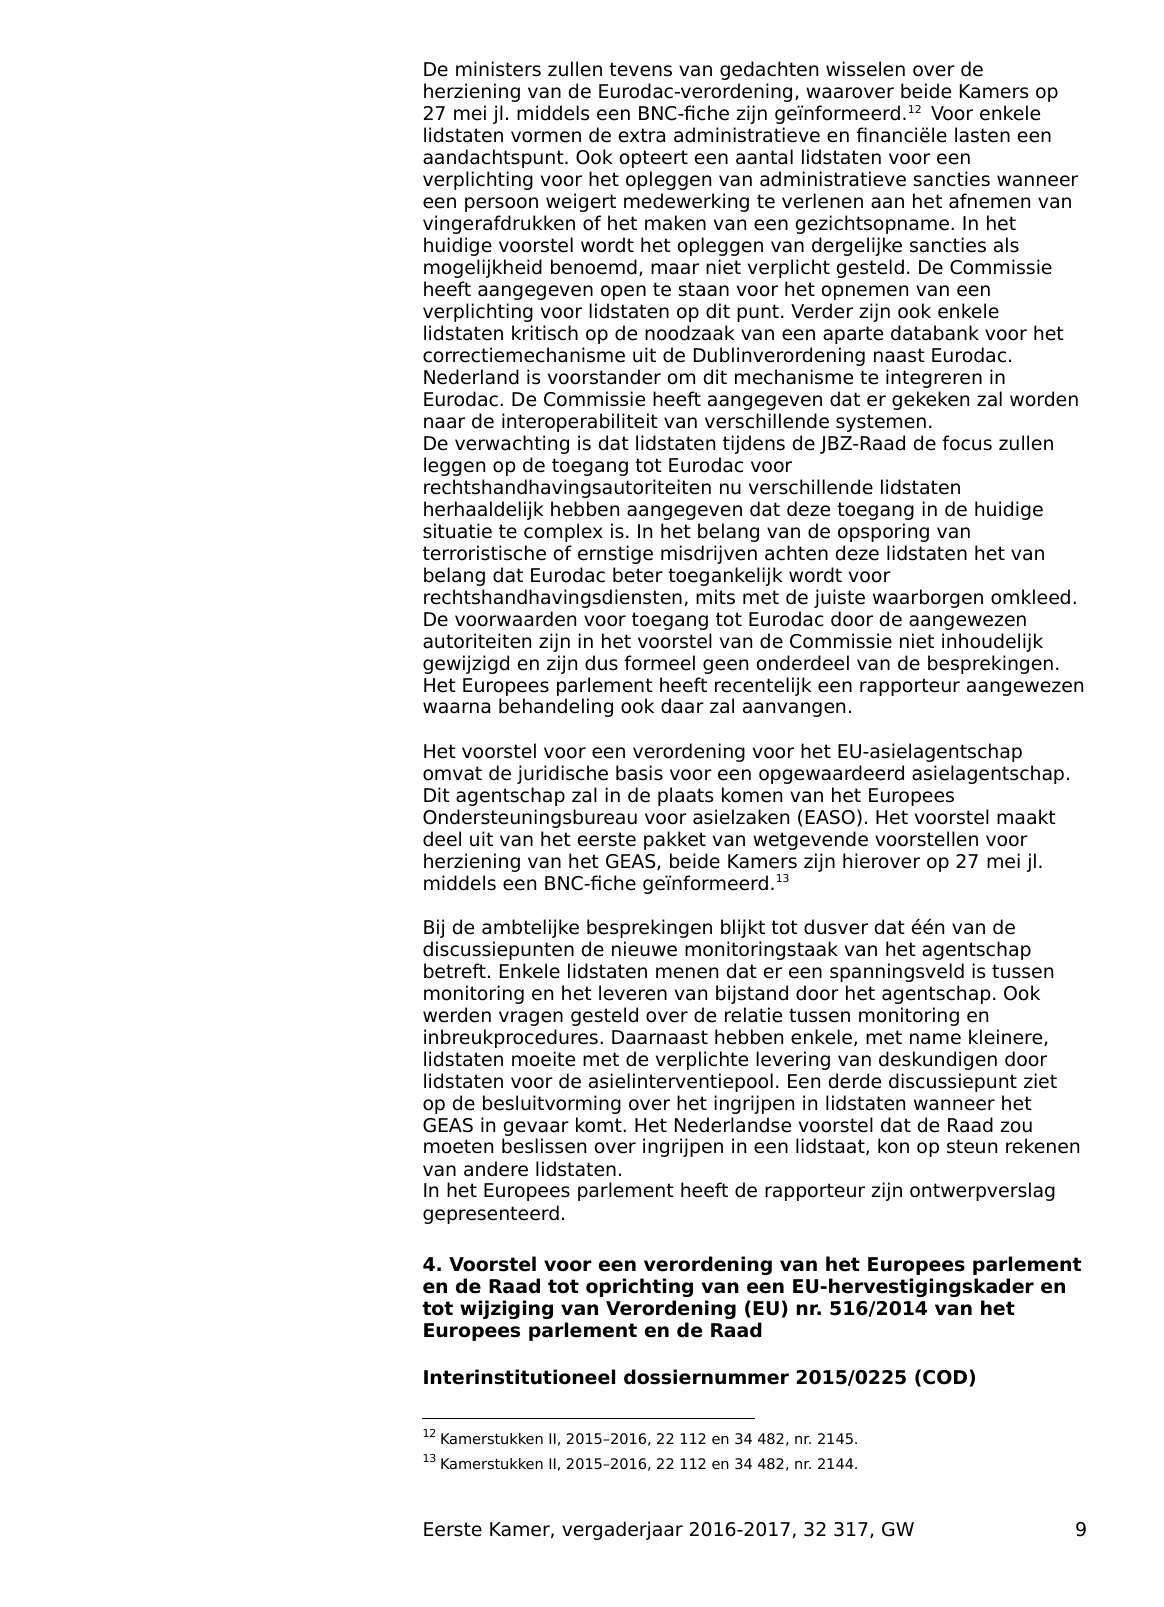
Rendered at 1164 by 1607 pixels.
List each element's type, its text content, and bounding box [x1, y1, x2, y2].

text Kamerstukken II, 2015–2016, 22 112 en 34 482, nr. 2145. [422, 1427, 1087, 1449]
subtitle 4. Voorstel voor een verordening van het Europees parlement en de Raad tot oprichting van een EU-hervestigingskader en tot wijziging van Verordening (EU) nr. 516/2014 van het Europees parlement en de Raad [422, 1254, 1087, 1342]
text Het voorstel voor een verordening voor het EU-asielagentschap omvat de juridische basis voor een opgewaardeerd asielagentschap. Dit agentschap zal in de plaats komen van het Europees Ondersteuningsbureau voor asielzaken (EASO). Het voorstel maakt deel uit van het eerste pakket van wetgevende voorstellen voor herziening van het GEAS, beide Kamers zijn hierover op 27 mei jl. middels een BNC-fiche geïnformeerd. [422, 741, 1087, 894]
text In het Europees parlement heeft de rapporteur zijn ontwerpverslag gepresenteerd. [422, 1180, 1087, 1224]
text Interinstitutioneel dossiernummer 2015/0225 (COD) [422, 1367, 1087, 1389]
text De ministers zullen tevens van gedachten wisselen over de herziening van de Eurodac-verordening, waarover beide Kamers op 27 mei jl. middels een BNC-fiche zijn geïnformeerd. Voor enkele lidstaten vormen de extra administratieve en financiële lasten een aandachtspunt. Ook opteert een aantal lidstaten voor een verplichting voor het opleggen van administratieve sancties wanneer een persoon weigert medewerking te verlenen aan het afnemen van vingerafdrukken of het maken van een gezichtsopname. In het huidige voorstel wordt het opleggen van dergelijke sancties als mogelijkheid benoemd, maar niet verplicht gesteld. De Commissie heeft aangegeven open te staan voor het opnemen van een verplichting voor lidstaten op dit punt. Verder zijn ook enkele lidstaten kritisch op de noodzaak van een aparte databank voor het correctiemechanisme uit de Dublinverordening naast Eurodac. Nederland is voorstander om dit mechanisme te integreren in Eurodac. De Commissie heeft aangegeven dat er gekeken zal worden naar de interoperabiliteit van verschillende systemen. [422, 59, 1087, 433]
text De verwachting is dat lidstaten tijdens de JBZ-Raad de focus zullen leggen op de toegang tot Eurodac voor rechtshandhavingsautoriteiten nu verschillende lidstaten herhaaldelijk hebben aangegeven dat deze toegang in de huidige situatie te complex is. In het belang van de opsporing van terroristische of ernstige misdrijven achten deze lidstaten het van belang dat Eurodac beter toegankelijk wordt voor rechtshandhavingsdiensten, mits met de juiste waarborgen omkleed. De voorwaarden voor toegang tot Eurodac door de aangewezen autoriteiten zijn in het voorstel van de Commissie niet inhoudelijk gewijzigd en zijn dus formeel geen onderdeel van de besprekingen. Het Europees parlement heeft recentelijk een rapporteur aangewezen waarna behandeling ook daar zal aanvangen. [422, 433, 1087, 718]
text Bij de ambtelijke besprekingen blijkt tot dusver dat één van de discussiepunten de nieuwe monitoringstaak van het agentschap betreft. Enkele lidstaten menen dat er een spanningsveld is tussen monitoring en het leveren van bijstand door het agentschap. Ook werden vragen gesteld over de relatie tussen monitoring en inbreukprocedures. Daarnaast hebben enkele, met name kleinere, lidstaten moeite met de verplichte levering van deskundigen door lidstaten voor de asielinterventiepool. Een derde discussiepunt ziet op de besluitvorming over het ingrijpen in lidstaten wanneer het GEAS in gevaar komt. Het Nederlandse voorstel dat de Raad zou moeten beslissen over ingrijpen in een lidstaat, kon op steun rekenen van andere lidstaten. [422, 917, 1087, 1180]
text Kamerstukken II, 2015–2016, 22 112 en 34 482, nr. 2144. [422, 1452, 1087, 1474]
